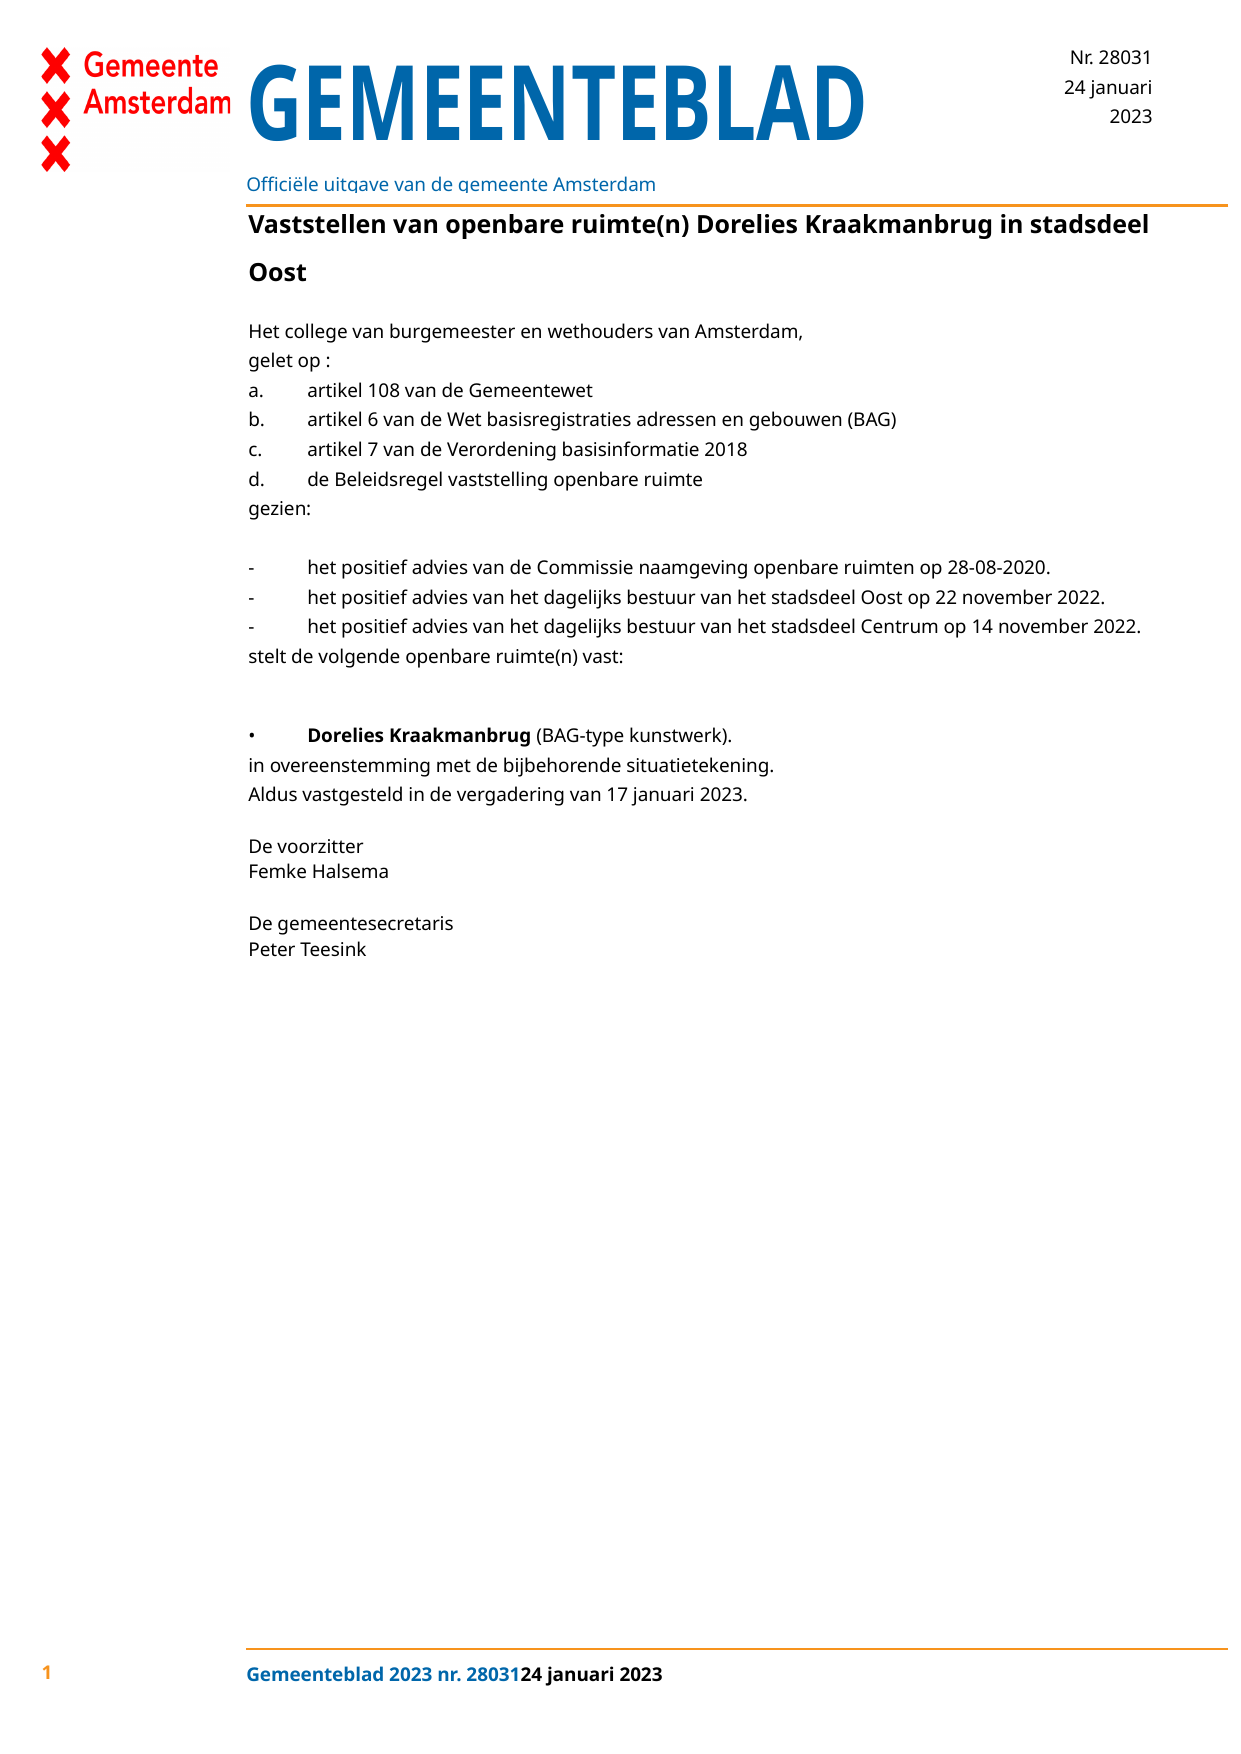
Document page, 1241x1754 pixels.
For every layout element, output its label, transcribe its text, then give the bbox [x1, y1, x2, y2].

text stelt de volgende openbare ruimte(n) vast: [248, 643, 1152, 669]
text Peter Teesink [248, 936, 1152, 961]
list het positief advies van het dagelijks bestuur van het stadsdeel Centrum op 14 november 2022. [248, 614, 1152, 639]
text gelet op : [248, 347, 1152, 373]
text De voorzitter [248, 833, 1152, 858]
list de Beleidsregel vaststelling openbare ruimte [248, 466, 1152, 492]
list artikel 6 van de Wet basisregistraties adressen en gebouwen (BAG) [248, 407, 1152, 432]
list artikel 7 van de Verordening basisinformatie 2018 [248, 436, 1152, 462]
text gezien: [248, 495, 1152, 521]
list het positief advies van de Commissie naamgeving openbare ruimten op 28-08-2020. [248, 554, 1152, 580]
list Dorelies Kraakmanbrug (BAG-type kunstwerk). [248, 722, 1152, 748]
picture [41, 47, 231, 172]
text Vaststellen van openbare ruimte(n) Dorelies Kraakmanbrug in stadsdeel Oost [248, 207, 1152, 288]
list het positief advies van het dagelijks bestuur van het stadsdeel Oost op 22 november 2022. [248, 584, 1152, 610]
text in overeenstemming met de bijbehorende situatietekening. [248, 752, 1152, 777]
text Aldus vastgesteld in de vergadering van 17 januari 2023. [248, 781, 1152, 807]
list artikel 108 van de Gemeentewet [248, 377, 1152, 403]
text Het college van burgemeester en wethouders van Amsterdam, [248, 318, 1152, 344]
text De gemeentesecretaris [248, 910, 1152, 936]
text Femke Halsema [248, 858, 1152, 884]
